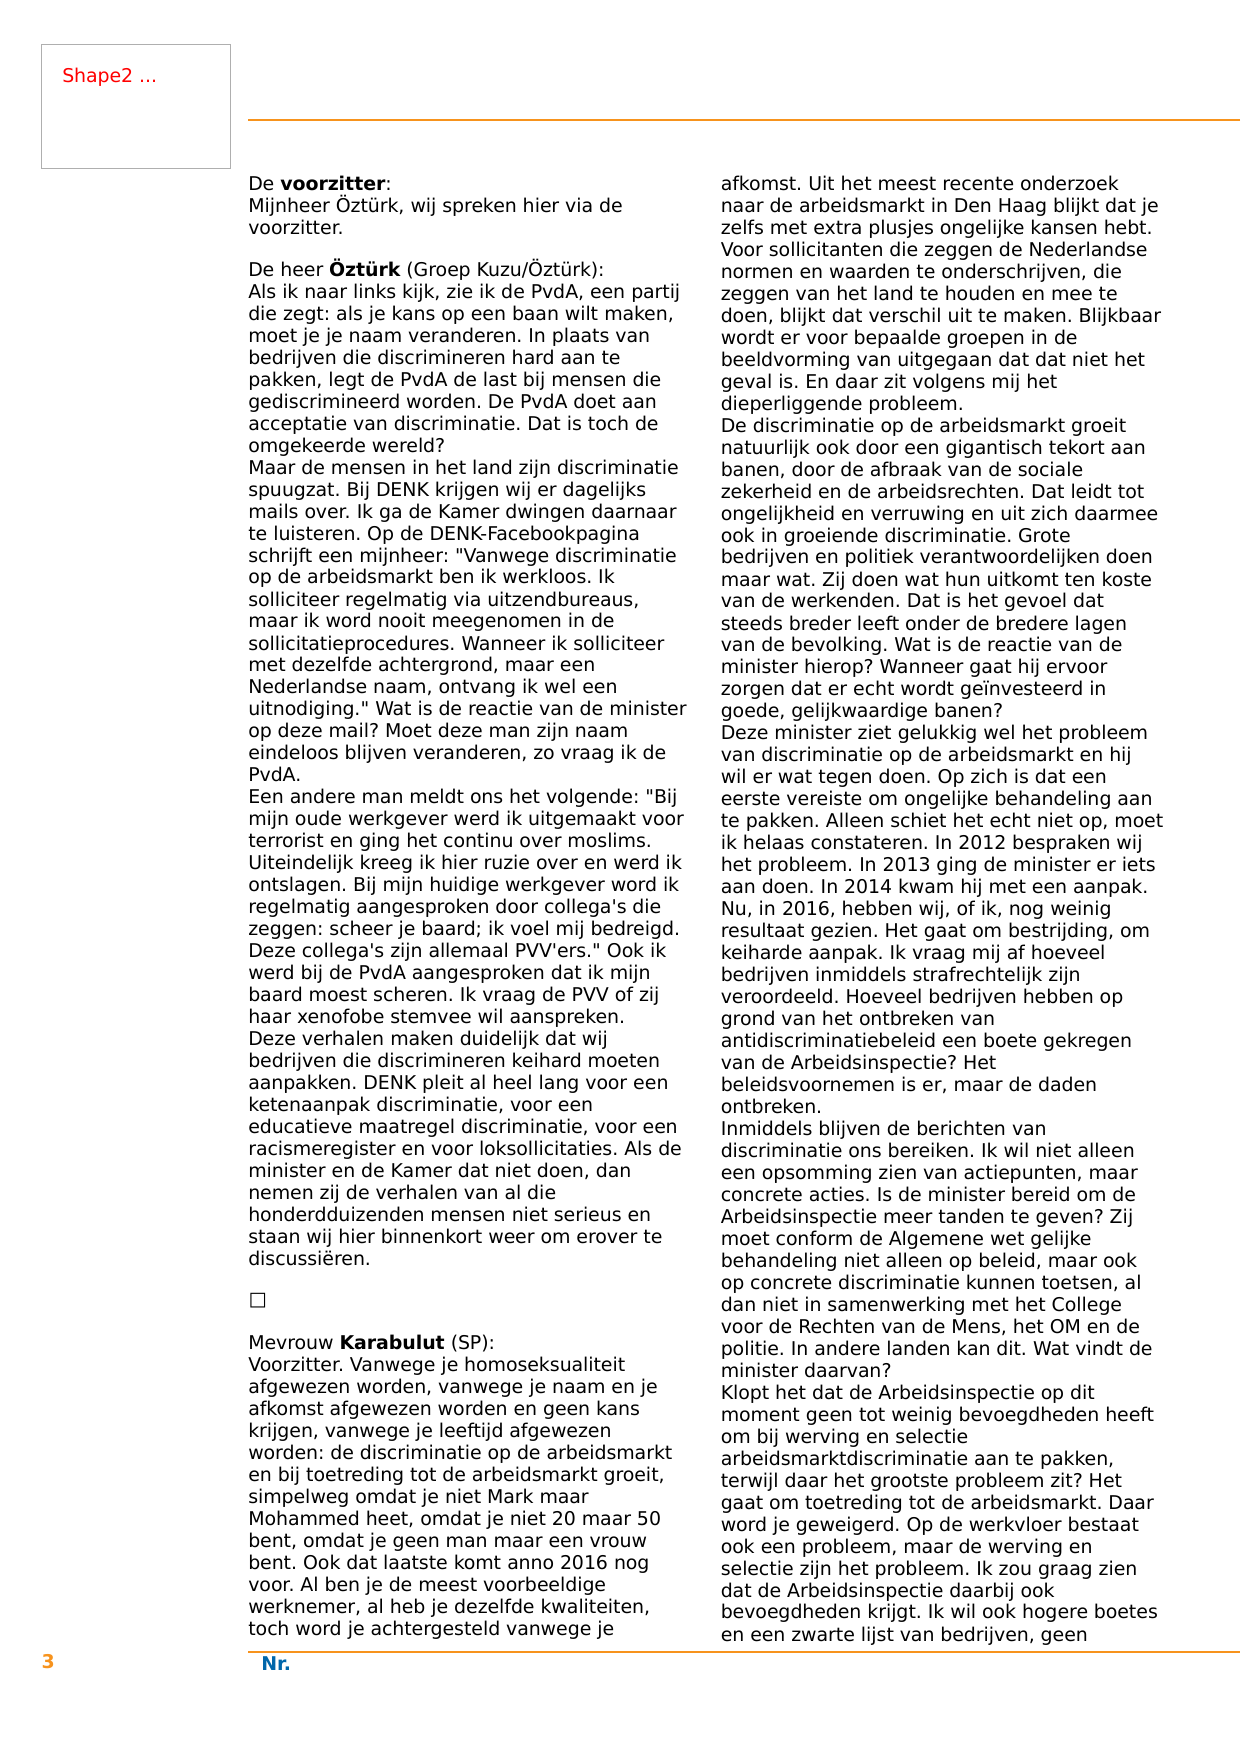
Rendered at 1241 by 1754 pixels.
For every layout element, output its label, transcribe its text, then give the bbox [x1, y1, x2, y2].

text Een andere man meldt ons het volgende: "Bij mijn oude werkgever werd ik uitgemaakt voor terrorist en ging het continu over moslims. Uiteindelijk kreeg ik hier ruzie over en werd ik ontslagen. Bij mijn huidige werkgever word ik regelmatig aangesproken door collega's die zeggen: scheer je baard; ik voel mij bedreigd. Deze collega's zijn allemaal PVV'ers." Ook ik werd bij de PvdA aangesproken dat ik mijn baard moest scheren. Ik vraag de PVV of zij haar xenofobe stemvee wil aanspreken. [248, 786, 691, 1028]
text Als ik naar links kijk, zie ik de PvdA, een partij die zegt: als je kans op een baan wilt maken, moet je je naam veranderen. In plaats van bedrijven die discrimineren hard aan te pakken, legt de PvdA de last bij mensen die gediscrimineerd worden. De PvdA doet aan acceptatie van discriminatie. Dat is toch de omgekeerde wereld? [248, 281, 691, 457]
text De heer Öztürk (Groep Kuzu/Öztürk): [248, 259, 691, 281]
text De discriminatie op de arbeidsmarkt groeit natuurlijk ook door een gigantisch tekort aan banen, door de afbraak van de sociale zekerheid en de arbeidsrechten. Dat leidt tot ongelijkheid en verruwing en uit zich daarmee ook in groeiende discriminatie. Grote bedrijven en politiek verantwoordelijken doen maar wat. Zij doen wat hun uitkomt ten koste van de werkenden. Dat is het gevoel dat steeds breder leeft onder de bredere lagen van de bevolking. Wat is de reactie van de minister hierop? Wanneer gaat hij ervoor zorgen dat er echt wordt geïnvesteerd in goede, gelijkwaardige banen? [721, 414, 1163, 722]
text Voorzitter. Vanwege je homoseksualiteit afgewezen worden, vanwege je naam en je afkomst afgewezen worden en geen kans krijgen, vanwege je leeftijd afgewezen worden: de discriminatie op de arbeidsmarkt en bij toetreding tot de arbeidsmarkt groeit, simpelweg omdat je niet Mark maar Mohammed heet, omdat je niet 20 maar 50 bent, omdat je geen man maar een vrouw bent. Ook dat laatste komt anno 2016 nog voor. Al ben je de meest voorbeeldige werknemer, al heb je dezelfde kwaliteiten, toch word je achtergesteld vanwege je [248, 1354, 691, 1639]
text Deze verhalen maken duidelijk dat wij bedrijven die discrimineren keihard moeten aanpakken. DENK pleit al heel lang voor een ketenaanpak discriminatie, voor een educatieve maatregel discriminatie, voor een racismeregister en voor loksollicitaties. Als de minister en de Kamer dat niet doen, dan nemen zij de verhalen van al die honderdduizenden mensen niet serieus en staan wij hier binnenkort weer om erover te discussiëren. [248, 1028, 691, 1270]
text De voorzitter: [248, 173, 691, 195]
text Mevrouw Karabulut (SP): [248, 1332, 691, 1354]
text Maar de mensen in het land zijn discriminatie spuugzat. Bij DENK krijgen wij er dagelijks mails over. Ik ga de Kamer dwingen daarnaar te luisteren. Op de DENK-Facebookpagina schrijft een mijnheer: "Vanwege discriminatie op de arbeidsmarkt ben ik werkloos. Ik solliciteer regelmatig via uitzendbureaus, maar ik word nooit meegenomen in de sollicitatieprocedures. Wanneer ik solliciteer met dezelfde achtergrond, maar een Nederlandse naam, ontvang ik wel een uitnodiging." Wat is de reactie van de minister op deze mail? Moet deze man zijn naam eindeloos blijven veranderen, zo vraag ik de PvdA. [248, 457, 691, 786]
text Mijnheer Öztürk, wij spreken hier via de voorzitter. [248, 195, 691, 239]
text Deze minister ziet gelukkig wel het probleem van discriminatie op de arbeidsmarkt en hij wil er wat tegen doen. Op zich is dat een eerste vereiste om ongelijke behandeling aan te pakken. Alleen schiet het echt niet op, moet ik helaas constateren. In 2012 bespraken wij het probleem. In 2013 ging de minister er iets aan doen. In 2014 kwam hij met een aanpak. Nu, in 2016, hebben wij, of ik, nog weinig resultaat gezien. Het gaat om bestrijding, om keiharde aanpak. Ik vraag mij af hoeveel bedrijven inmiddels strafrechtelijk zijn veroordeeld. Hoeveel bedrijven hebben op grond van het ontbreken van antidiscriminatiebeleid een boete gekregen van de Arbeidsinspectie? Het beleidsvoornemen is er, maar de daden ontbreken. [721, 722, 1163, 1118]
text ⬜ [248, 1290, 691, 1312]
text Inmiddels blijven de berichten van discriminatie ons bereiken. Ik wil niet alleen een opsomming zien van actiepunten, maar concrete acties. Is de minister bereid om de Arbeidsinspectie meer tanden te geven? Zij moet conform de Algemene wet gelijke behandeling niet alleen op beleid, maar ook op concrete discriminatie kunnen toetsen, al dan niet in samenwerking met het College voor de Rechten van de Mens, het OM en de politie. In andere landen kan dit. Wat vindt de minister daarvan? [721, 1118, 1163, 1382]
text afkomst. Uit het meest recente onderzoek naar de arbeidsmarkt in Den Haag blijkt dat je zelfs met extra plusjes ongelijke kansen hebt. Voor sollicitanten die zeggen de Nederlandse normen en waarden te onderschrijven, die zeggen van het land te houden en mee te doen, blijkt dat verschil uit te maken. Blijkbaar wordt er voor bepaalde groepen in de beeldvorming van uitgegaan dat dat niet het geval is. En daar zit volgens mij het dieperliggende probleem. [721, 173, 1163, 414]
text Klopt het dat de Arbeidsinspectie op dit moment geen tot weinig bevoegdheden heeft om bij werving en selectie arbeidsmarktdiscriminatie aan te pakken, terwijl daar het grootste probleem zit? Het gaat om toetreding tot de arbeidsmarkt. Daar word je geweigerd. Op de werkvloer bestaat ook een probleem, maar de werving en selectie zijn het probleem. Ik zou graag zien dat de Arbeidsinspectie daarbij ook bevoegdheden krijgt. Ik wil ook hogere boetes en een zwarte lijst van bedrijven, geen [721, 1382, 1163, 1645]
